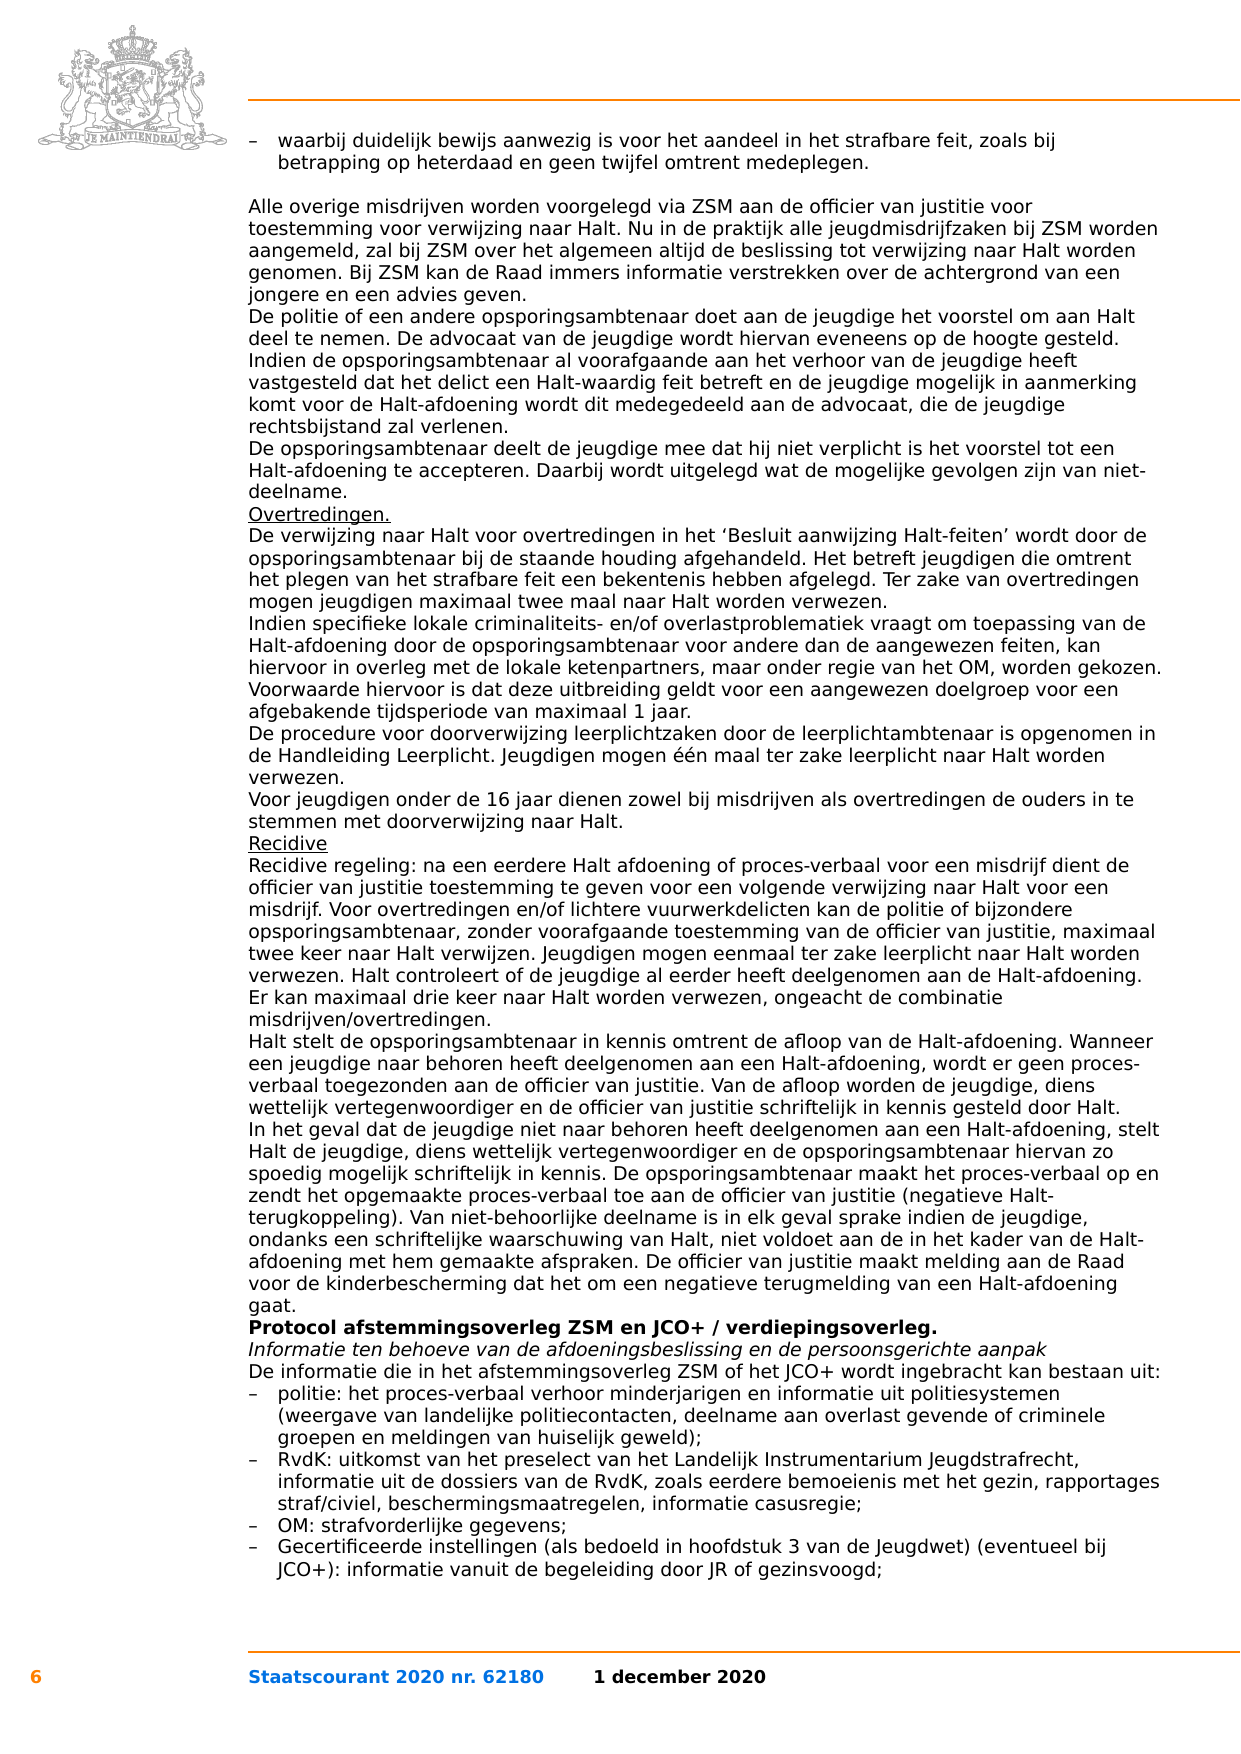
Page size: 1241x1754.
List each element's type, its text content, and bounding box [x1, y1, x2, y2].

text – politie: het proces-verbaal verhoor minderjarigen en informatie uit politiesystemen (weergave van landelijke politiecontacten, deelname aan overlast gevende of criminele groepen en meldingen van huiselijk geweld); [248, 1383, 1163, 1448]
text Overtredingen. [248, 503, 1163, 525]
picture [38, 25, 227, 150]
text Recidive [248, 833, 1163, 855]
text De procedure voor doorverwijzing leerplichtzaken door de leerplichtambtenaar is opgenomen in de Handleiding Leerplicht. Jeugdigen mogen één maal ter zake leerplicht naar Halt worden verwezen. [248, 723, 1163, 789]
text Voor jeugdigen onder de 16 jaar dienen zowel bij misdrijven als overtredingen de ouders in te stemmen met doorverwijzing naar Halt. [248, 789, 1163, 833]
text Indien specifieke lokale criminaliteits- en/of overlastproblematiek vraagt om toepassing van de Halt-afdoening door de opsporingsambtenaar voor andere dan de aangewezen feiten, kan hiervoor in overleg met de lokale ketenpartners, maar onder regie van het OM, worden gekozen. Voorwaarde hiervoor is dat deze uitbreiding geldt voor een aangewezen doelgroep voor een afgebakende tijdsperiode van maximaal 1 jaar. [248, 613, 1163, 723]
text Alle overige misdrijven worden voorgelegd via ZSM aan de officier van justitie voor toestemming voor verwijzing naar Halt. Nu in de praktijk alle jeugdmisdrijfzaken bij ZSM worden aangemeld, zal bij ZSM over het algemeen altijd de beslissing tot verwijzing naar Halt worden genomen. Bij ZSM kan de Raad immers informatie verstrekken over de achtergrond van een jongere en een advies geven. [248, 196, 1163, 306]
text Protocol afstemmingsoverleg ZSM en JCO+ / verdiepingsoverleg. [248, 1317, 1163, 1339]
text – RvdK: uitkomst van het preselect van het Landelijk Instrumentarium Jeugdstrafrecht, informatie uit de dossiers van de RvdK, zoals eerdere bemoeienis met het gezin, rapportages straf/civiel, beschermingsmaatregelen, informatie casusregie; [248, 1448, 1163, 1514]
text De politie of een andere opsporingsambtenaar doet aan de jeugdige het voorstel om aan Halt deel te nemen. De advocaat van de jeugdige wordt hiervan eveneens op de hoogte gesteld. Indien de opsporingsambtenaar al voorafgaande aan het verhoor van de jeugdige heeft vastgesteld dat het delict een Halt-waardig feit betreft en de jeugdige mogelijk in aanmerking komt voor de Halt-afdoening wordt dit medegedeeld aan de advocaat, die de jeugdige rechtsbijstand zal verlenen. [248, 306, 1163, 437]
text De verwijzing naar Halt voor overtredingen in het ‘Besluit aanwijzing Halt-feiten’ wordt door de opsporingsambtenaar bij de staande houding afgehandeld. Het betreft jeugdigen die omtrent het plegen van het strafbare feit een bekentenis hebben afgelegd. Ter zake van overtredingen mogen jeugdigen maximaal twee maal naar Halt worden verwezen. [248, 525, 1163, 613]
text De opsporingsambtenaar deelt de jeugdige mee dat hij niet verplicht is het voorstel tot een Halt-afdoening te accepteren. Daarbij wordt uitgelegd wat de mogelijke gevolgen zijn van niet-deelname. [248, 437, 1163, 503]
text Recidive regeling: na een eerdere Halt afdoening of proces-verbaal voor een misdrijf dient de officier van justitie toestemming te geven voor een volgende verwijzing naar Halt voor een misdrijf. Voor overtredingen en/of lichtere vuurwerkdelicten kan de politie of bijzondere opsporingsambtenaar, zonder voorafgaande toestemming van de officier van justitie, maximaal twee keer naar Halt verwijzen. Jeugdigen mogen eenmaal ter zake leerplicht naar Halt worden verwezen. Halt controleert of de jeugdige al eerder heeft deelgenomen aan de Halt-afdoening. Er kan maximaal drie keer naar Halt worden verwezen, ongeacht de combinatie misdrijven/overtredingen. [248, 855, 1163, 1031]
text Informatie ten behoeve van de afdoeningsbeslissing en de persoonsgerichte aanpak [248, 1339, 1163, 1361]
text De informatie die in het afstemmingsoverleg ZSM of het JCO+ wordt ingebracht kan bestaan uit: [248, 1361, 1163, 1383]
text – Gecertificeerde instellingen (als bedoeld in hoofdstuk 3 van de Jeugdwet) (eventueel bij JCO+): informatie vanuit de begeleiding door JR of gezinsvoogd; [248, 1536, 1163, 1580]
text – waarbij duidelijk bewijs aanwezig is voor het aandeel in het strafbare feit, zoals bij betrapping op heterdaad en geen twijfel omtrent medeplegen. [248, 130, 1163, 174]
text Halt stelt de opsporingsambtenaar in kennis omtrent de afloop van de Halt-afdoening. Wanneer een jeugdige naar behoren heeft deelgenomen aan een Halt-afdoening, wordt er geen proces-verbaal toegezonden aan de officier van justitie. Van de afloop worden de jeugdige, diens wettelijk vertegenwoordiger en de officier van justitie schriftelijk in kennis gesteld door Halt. [248, 1031, 1163, 1119]
text In het geval dat de jeugdige niet naar behoren heeft deelgenomen aan een Halt-afdoening, stelt Halt de jeugdige, diens wettelijk vertegenwoordiger en de opsporingsambtenaar hiervan zo spoedig mogelijk schriftelijk in kennis. De opsporingsambtenaar maakt het proces-verbaal op en zendt het opgemaakte proces-verbaal toe aan de officier van justitie (negatieve Halt-terugkoppeling). Van niet-behoorlijke deelname is in elk geval sprake indien de jeugdige, ondanks een schriftelijke waarschuwing van Halt, niet voldoet aan de in het kader van de Halt-afdoening met hem gemaakte afspraken. De officier van justitie maakt melding aan de Raad voor de kinderbescherming dat het om een negatieve terugmelding van een Halt-afdoening gaat. [248, 1119, 1163, 1317]
text – OM: strafvorderlijke gegevens; [248, 1514, 1163, 1536]
